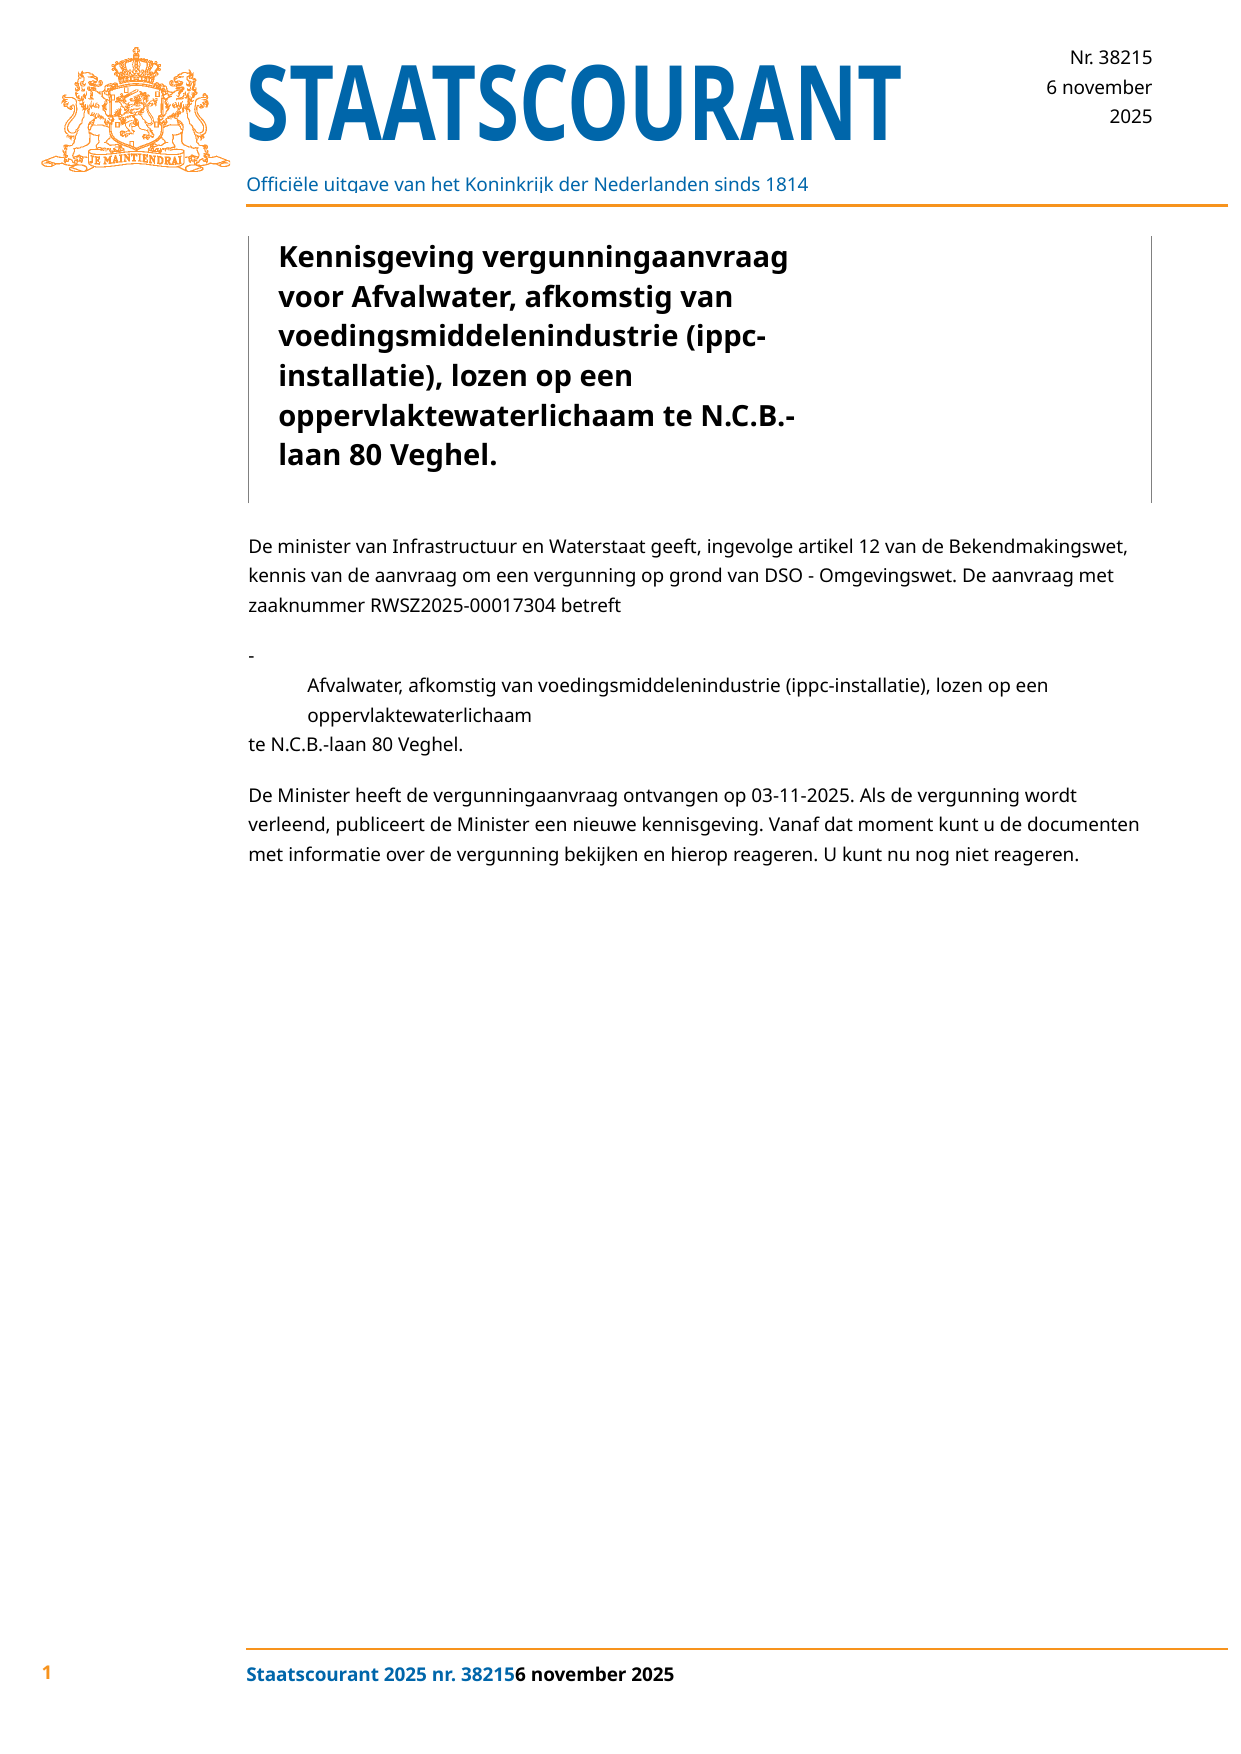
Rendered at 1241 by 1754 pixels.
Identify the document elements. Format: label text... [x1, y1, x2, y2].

picture [912, 236, 1090, 414]
table_header [850, 236, 912, 413]
text te N.C.B.-laan 80 Veghel. [248, 731, 1152, 757]
text De Minister heeft de vergunningaanvraag ontvangen op 03-11-2025. Als de vergunning wordt verleend, publiceert de Minister een nieuwe kennisgeving. Vanaf dat moment kunt u de documenten met informatie over de vergunning bekijken en hierop reageren. U kunt nu nog niet reageren. [248, 782, 1152, 867]
table_header Kennisgeving vergunningaanvraag voor Afvalwater, afkomstig van voedingsmiddelenindustrie (ippc-installatie), lozen op een oppervlaktewaterlichaam te N.C.B.-laan 80 Veghel. [249, 236, 850, 503]
picture [41, 47, 231, 172]
list Afvalwater, afkomstig van voedingsmiddelenindustrie (ippc-installatie), lozen op een oppervlaktewaterlichaam [248, 672, 1152, 727]
text De minister van Infrastructuur en Waterstaat geeft, ingevolge artikel 12 van de Bekendmakingswet, kennis van de aanvraag om een vergunning op grond van DSO - Omgevingswet. De aanvraag met zaaknummer RWSZ2025-00017304 betreft [248, 533, 1152, 618]
table_header [1090, 236, 1151, 413]
table_header [850, 414, 1151, 503]
